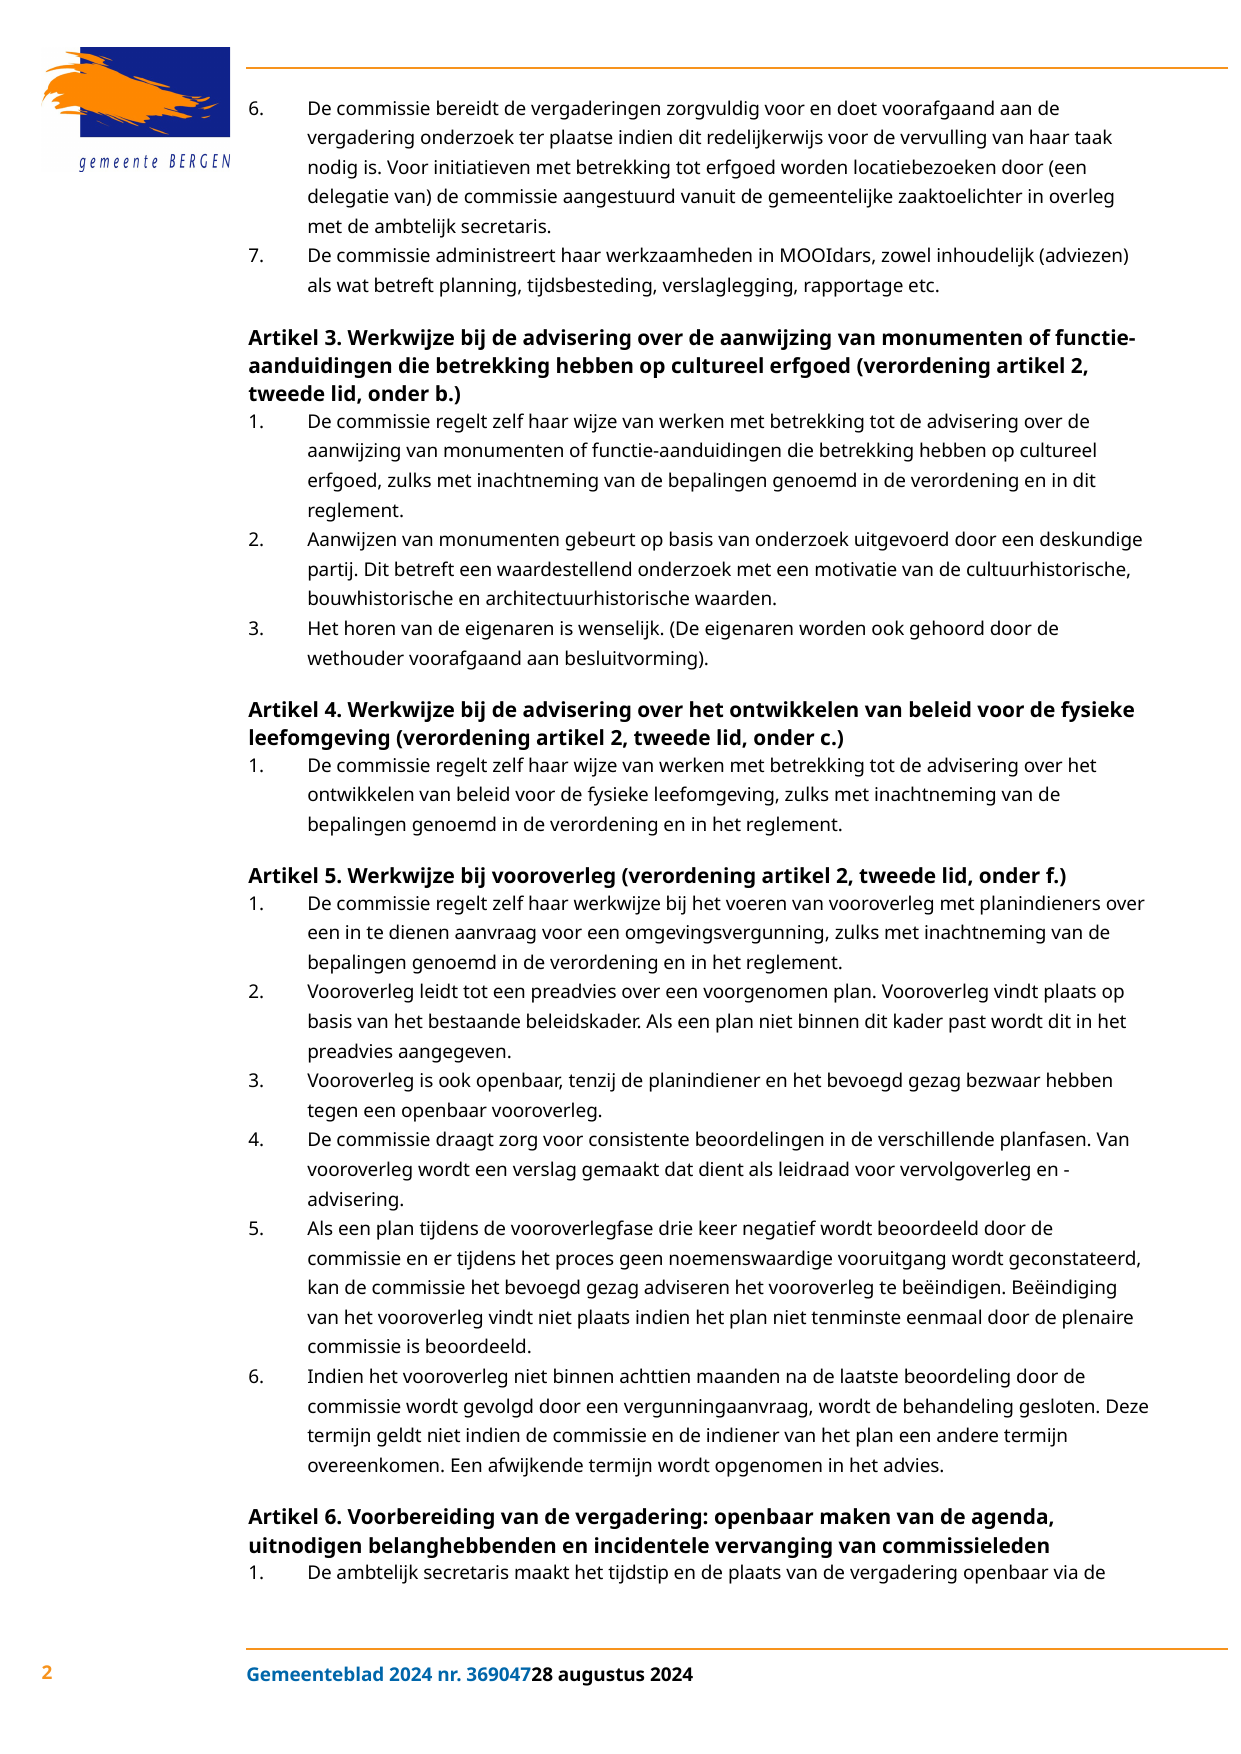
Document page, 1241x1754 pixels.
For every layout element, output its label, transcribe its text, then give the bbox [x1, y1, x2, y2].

list De commissie draagt zorg voor consistente beoordelingen in de verschillende planfasen. Van vooroverleg wordt een verslag gemaakt dat dient als leidraad voor vervolgoverleg en -advisering. [248, 1127, 1152, 1212]
list Vooroverleg leidt tot een preadvies over een voorgenomen plan. Vooroverleg vindt plaats op basis van het bestaande beleidskader. Als een plan niet binnen dit kader past wordt dit in het preadvies aangegeven. [248, 979, 1152, 1064]
text Artikel 6. Voorbereiding van de vergadering: openbaar maken van de agenda, uitnodigen belanghebbenden en incidentele vervanging van commissieleden [248, 1502, 1152, 1559]
list Als een plan tijdens de vooroverlegfase drie keer negatief wordt beoordeeld door de commissie en er tijdens het proces geen noemenswaardige vooruitgang wordt geconstateerd, kan de commissie het bevoegd gezag adviseren het vooroverleg te beëindigen. Beëindiging van het vooroverleg vindt niet plaats indien het plan niet tenminste eenmaal door de plenaire commissie is beoordeeld. [248, 1215, 1152, 1359]
list De commissie administreert haar werkzaamheden in MOOIdars, zowel inhoudelijk (adviezen) als wat betreft planning, tijdsbesteding, verslaglegging, rapportage etc. [248, 243, 1152, 298]
text Artikel 3. Werkwijze bij de advisering over de aanwijzing van monumenten of functie-aanduidingen die betrekking hebben op cultureel erfgoed (verordening artikel 2, tweede lid, onder b.) [248, 323, 1152, 408]
list Aanwijzen van monumenten gebeurt op basis van onderzoek uitgevoerd door een deskundige partij. Dit betreft een waardestellend onderzoek met een motivatie van de cultuurhistorische, bouwhistorische en architectuurhistorische waarden. [248, 526, 1152, 611]
list Vooroverleg is ook openbaar, tenzij de planindiener en het bevoegd gezag bezwaar hebben tegen een openbaar vooroverleg. [248, 1067, 1152, 1123]
list De ambtelijk secretaris maakt het tijdstip en de plaats van de vergadering openbaar via de [248, 1559, 1152, 1585]
list De commissie regelt zelf haar wijze van werken met betrekking tot de advisering over het ontwikkelen van beleid voor de fysieke leefomgeving, zulks met inachtneming van de bepalingen genoemd in de verordening en in het reglement. [248, 752, 1152, 837]
list De commissie regelt zelf haar wijze van werken met betrekking tot de advisering over de aanwijzing van monumenten of functie-aanduidingen die betrekking hebben op cultureel erfgoed, zulks met inachtneming van de bepalingen genoemd in de verordening en in dit reglement. [248, 408, 1152, 522]
list De commissie regelt zelf haar werkwijze bij het voeren van vooroverleg met planindieners over een in te dienen aanvraag voor een omgevingsvergunning, zulks met inachtneming van de bepalingen genoemd in de verordening en in het reglement. [248, 890, 1152, 975]
text Artikel 4. Werkwijze bij de advisering over het ontwikkelen van beleid voor de fysieke leefomgeving (verordening artikel 2, tweede lid, onder c.) [248, 695, 1152, 752]
picture [41, 47, 231, 172]
list Het horen van de eigenaren is wenselijk. (De eigenaren worden ook gehoord door de wethouder voorafgaand aan besluitvorming). [248, 615, 1152, 670]
text Artikel 5. Werkwijze bij vooroverleg (verordening artikel 2, tweede lid, onder f.) [248, 862, 1152, 890]
list De commissie bereidt de vergaderingen zorgvuldig voor en doet voorafgaand aan de vergadering onderzoek ter plaatse indien dit redelijkerwijs voor de vervulling van haar taak nodig is. Voor initiatieven met betrekking tot erfgoed worden locatiebezoeken door (een delegatie van) de commissie aangestuurd vanuit de gemeentelijke zaaktoelichter in overleg met de ambtelijk secretaris. [248, 95, 1152, 239]
list Indien het vooroverleg niet binnen achttien maanden na de laatste beoordeling door de commissie wordt gevolgd door een vergunningaanvraag, wordt de behandeling gesloten. Deze termijn geldt niet indien de commissie en de indiener van het plan een andere termijn overeenkomen. Een afwijkende termijn wordt opgenomen in het advies. [248, 1363, 1152, 1478]
